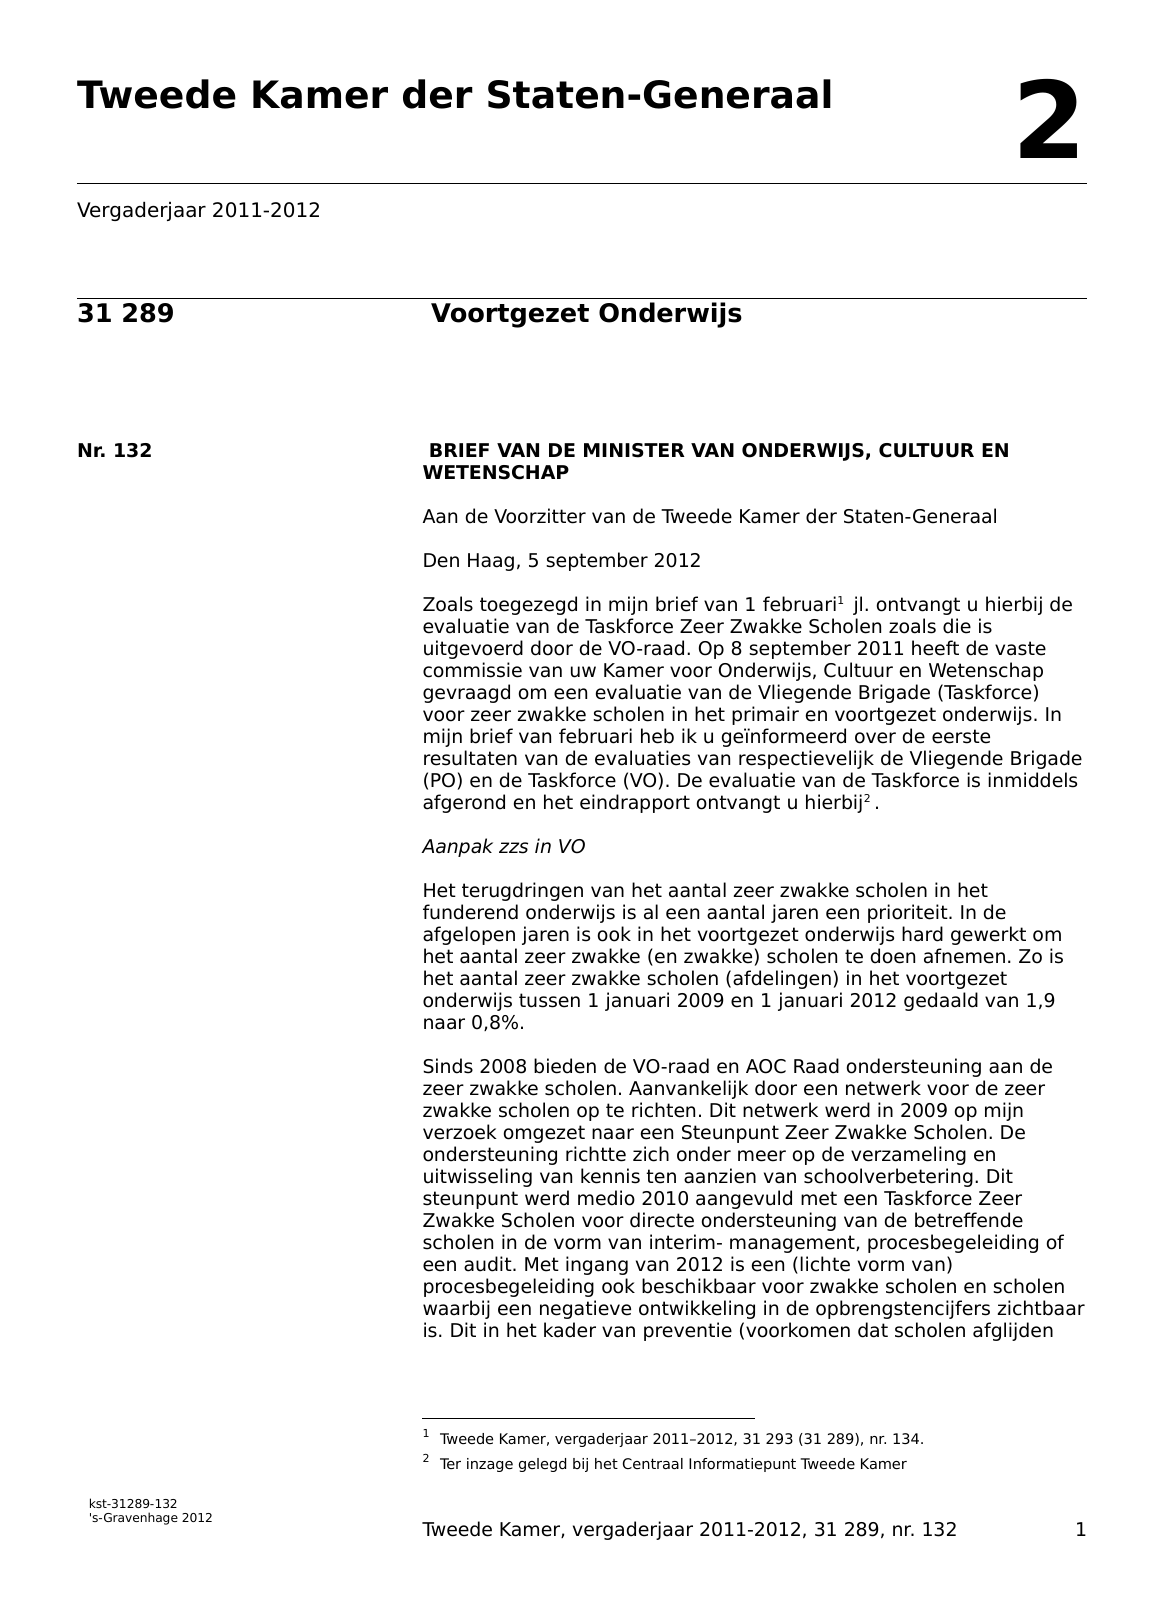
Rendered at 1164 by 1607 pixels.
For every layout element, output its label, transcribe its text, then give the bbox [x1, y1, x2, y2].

text Aan de Voorzitter van de Tweede Kamer der Staten-Generaal [422, 506, 1087, 528]
text 's-Gravenhage 2012 [88, 1511, 323, 1525]
subtitle Nr. 132 BRIEF VAN DE MINISTER VAN ONDERWIJS, CULTUUR EN WETENSCHAP [77, 440, 1087, 484]
text Zoals toegezegd in mijn brief van 1 februari jl. ontvangt u hierbij de evaluatie van de Taskforce Zeer Zwakke Scholen zoals die is uitgevoerd door de VO-raad. Op 8 september 2011 heeft de vaste commissie van uw Kamer voor Onderwijs, Cultuur en Wetenschap gevraagd om een evaluatie van de Vliegende Brigade (Taskforce) voor zeer zwakke scholen in het primair en voortgezet onderwijs. In mijn brief van februari heb ik u geïnformeerd over de eerste resultaten van de evaluaties van respectievelijk de Vliegende Brigade (PO) en de Taskforce (VO). De evaluatie van de Taskforce is inmiddels afgerond en het eindrapport ontvangt u hierbij. [422, 594, 1087, 814]
text kst-31289-132 [88, 1497, 323, 1511]
text Tweede Kamer, vergaderjaar 2011–2012, 31 293 (31 289), nr. 134. [422, 1427, 1087, 1449]
text Het terugdringen van het aantal zeer zwakke scholen in het funderend onderwijs is al een aantal jaren een prioriteit. In de afgelopen jaren is ook in het voortgezet onderwijs hard gewerkt om het aantal zeer zwakke (en zwakke) scholen te doen afnemen. Zo is het aantal zeer zwakke scholen (afdelingen) in het voortgezet onderwijs tussen 1 januari 2009 en 1 januari 2012 gedaald van 1,9 naar 0,8%. [422, 880, 1087, 1034]
subtitle Aanpak zzs in VO [422, 836, 1087, 858]
table_header Tweede Kamer der Staten-Generaal [77, 59, 886, 183]
subtitle 31 289 Voortgezet Onderwijs [77, 299, 1087, 329]
text Ter inzage gelegd bij het Centraal Informatiepunt Tweede Kamer [422, 1452, 1087, 1474]
text Den Haag, 5 september 2012 [422, 550, 1087, 572]
table_header 2 [886, 59, 1087, 183]
text Sinds 2008 bieden de VO-raad en AOC Raad ondersteuning aan de zeer zwakke scholen. Aanvankelijk door een netwerk voor de zeer zwakke scholen op te richten. Dit netwerk werd in 2009 op mijn verzoek omgezet naar een Steunpunt Zeer Zwakke Scholen. De ondersteuning richtte zich onder meer op de verzameling en uitwisseling van kennis ten aanzien van schoolverbetering. Dit steunpunt werd medio 2010 aangevuld met een Taskforce Zeer Zwakke Scholen voor directe ondersteuning van de betreffende scholen in de vorm van interim- management, procesbegeleiding of een audit. Met ingang van 2012 is een (lichte vorm van) procesbegeleiding ook beschikbaar voor zwakke scholen en scholen waarbij een negatieve ontwikkeling in de opbrengstencijfers zichtbaar is. Dit in het kader van preventie (voorkomen dat scholen afglijden [422, 1056, 1087, 1342]
table_cell Vergaderjaar 2011-2012 [77, 184, 1087, 298]
